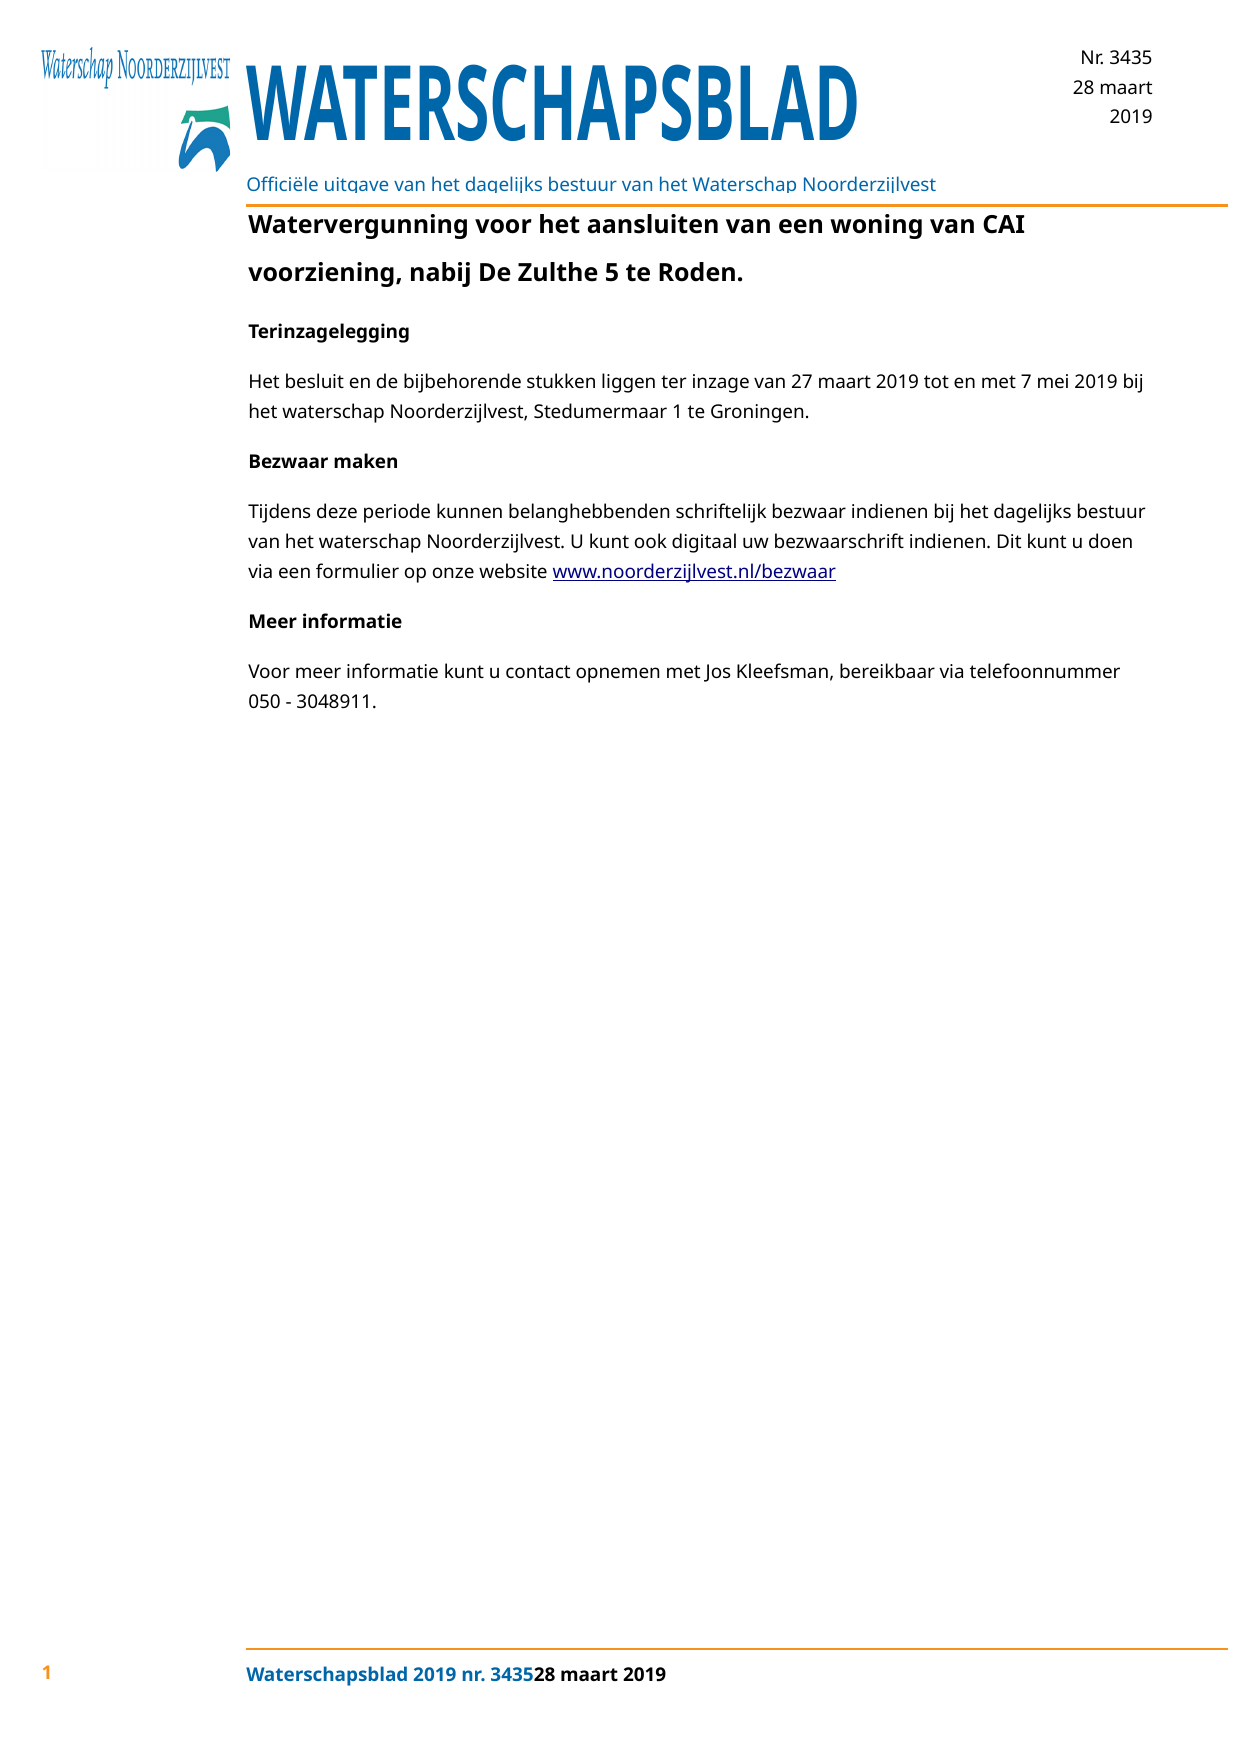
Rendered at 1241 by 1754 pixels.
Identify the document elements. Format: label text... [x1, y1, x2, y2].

text Het besluit en de bijbehorende stukken liggen ter inzage van 27 maart 2019 tot en met 7 mei 2019 bij het waterschap Noorderzijlvest, Stedumermaar 1 te Groningen. [248, 368, 1152, 424]
text Terinzagelegging [248, 318, 1152, 344]
text Meer informatie [248, 608, 1152, 634]
text Watervergunning voor het aansluiten van een woning van CAI voorziening, nabij De Zulthe 5 te Roden. [248, 207, 1152, 288]
text Bezwaar maken [248, 448, 1152, 474]
picture [41, 47, 231, 172]
text Tijdens deze periode kunnen belanghebbenden schriftelijk bezwaar indienen bij het dagelijks bestuur van het waterschap Noorderzijlvest. U kunt ook digitaal uw bezwaarschrift indienen. Dit kunt u doen via een formulier op onze website www.noorderzijlvest.nl/bezwaar [248, 499, 1152, 584]
text Voor meer informatie kunt u contact opnemen met Jos Kleefsman, bereikbaar via telefoonnummer 050 - 3048911. [248, 659, 1152, 714]
